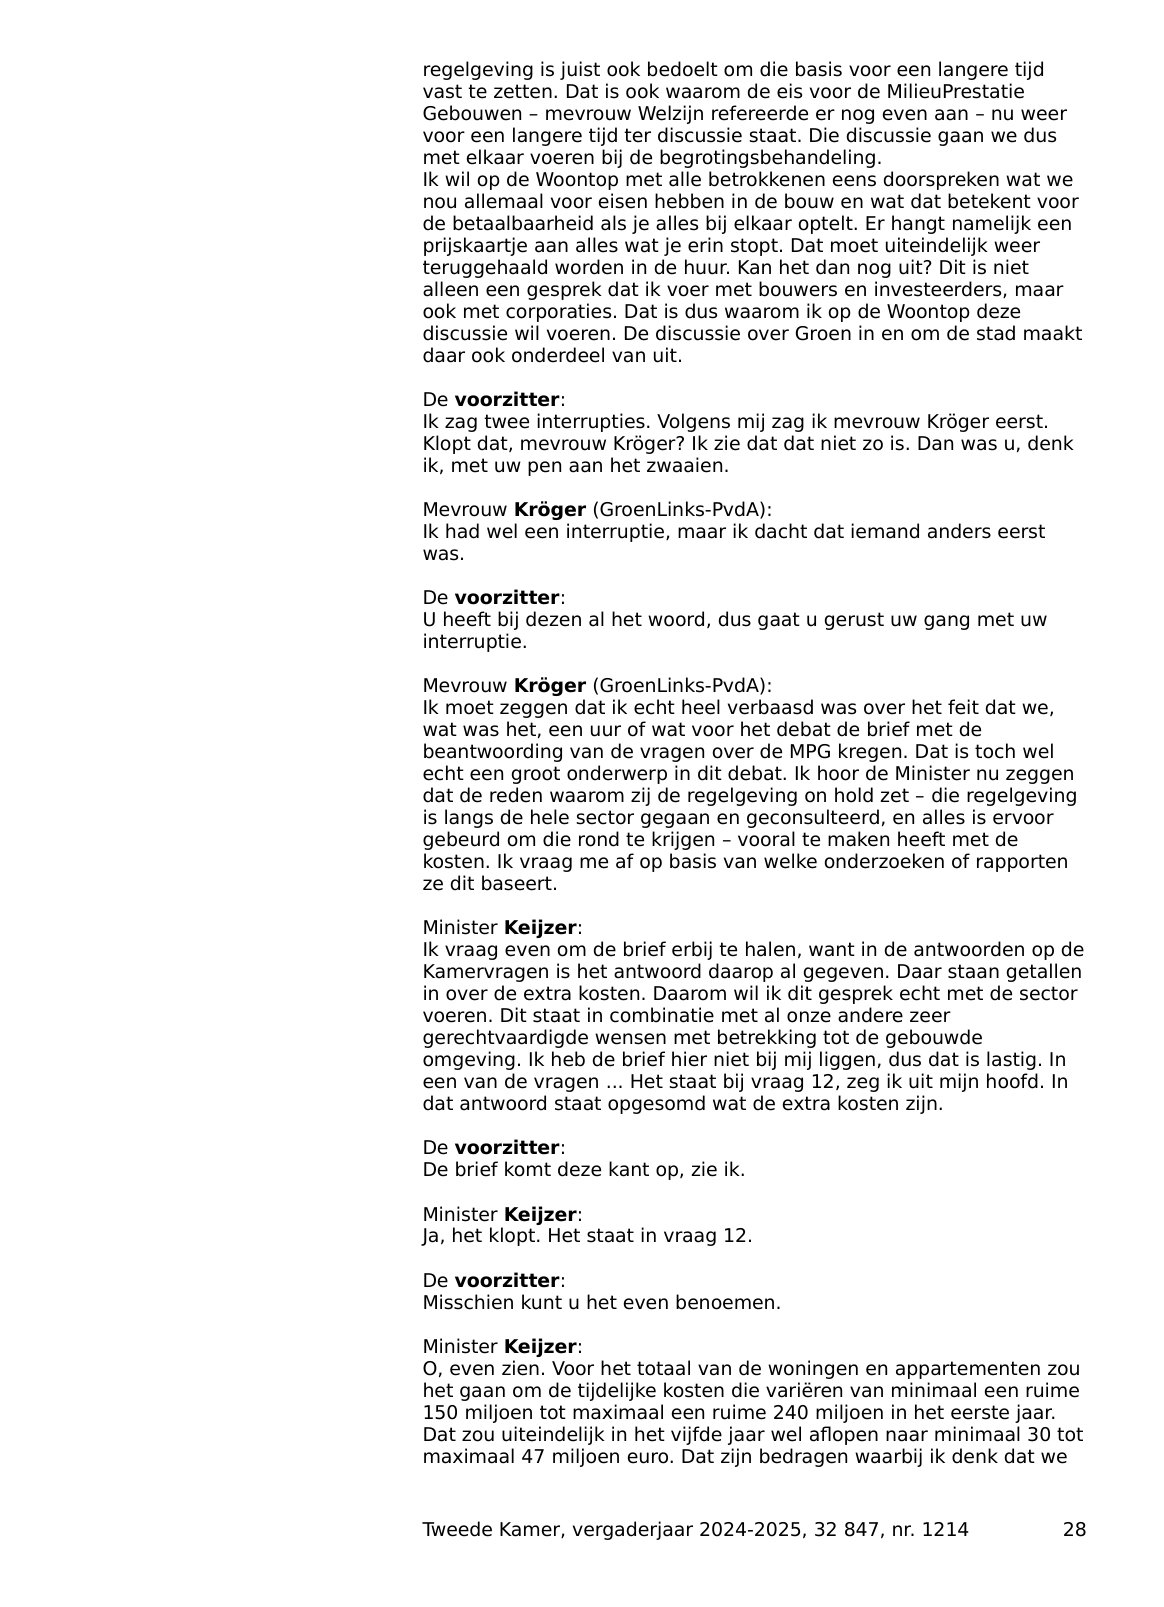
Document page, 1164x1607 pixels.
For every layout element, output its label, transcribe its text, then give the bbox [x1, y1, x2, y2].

text Ja, het klopt. Het staat in vraag 12. [422, 1225, 1087, 1247]
text Ik vraag even om de brief erbij te halen, want in de antwoorden op de Kamervragen is het antwoord daarop al gegeven. Daar staan getallen in over de extra kosten. Daarom wil ik dit gesprek echt met de sector voeren. Dit staat in combinatie met al onze andere zeer gerechtvaardigde wensen met betrekking tot de gebouwde omgeving. Ik heb de brief hier niet bij mij liggen, dus dat is lastig. In een van de vragen ... Het staat bij vraag 12, zeg ik uit mijn hoofd. In dat antwoord staat opgesomd wat de extra kosten zijn. [422, 939, 1087, 1115]
text Mevrouw Kröger (GroenLinks-PvdA): [422, 499, 1087, 521]
text Minister Keijzer: [422, 917, 1087, 939]
text Ik zag twee interrupties. Volgens mij zag ik mevrouw Kröger eerst. Klopt dat, mevrouw Kröger? Ik zie dat dat niet zo is. Dan was u, denk ik, met uw pen aan het zwaaien. [422, 411, 1087, 477]
text De voorzitter: [422, 587, 1087, 609]
text regelgeving is juist ook bedoelt om die basis voor een langere tijd vast te zetten. Dat is ook waarom de eis voor de MilieuPrestatie Gebouwen – mevrouw Welzijn refereerde er nog even aan – nu weer voor een langere tijd ter discussie staat. Die discussie gaan we dus met elkaar voeren bij de begrotingsbehandeling. [422, 59, 1087, 169]
text Misschien kunt u het even benoemen. [422, 1292, 1087, 1313]
text De voorzitter: [422, 1269, 1087, 1292]
text Ik moet zeggen dat ik echt heel verbaasd was over het feit dat we, wat was het, een uur of wat voor het debat de brief met de beantwoording van de vragen over de MPG kregen. Dat is toch wel echt een groot onderwerp in dit debat. Ik hoor de Minister nu zeggen dat de reden waarom zij de regelgeving on hold zet – die regelgeving is langs de hele sector gegaan en geconsulteerd, en alles is ervoor gebeurd om die rond te krijgen – vooral te maken heeft met de kosten. Ik vraag me af op basis van welke onderzoeken of rapporten ze dit baseert. [422, 697, 1087, 895]
text De voorzitter: [422, 1137, 1087, 1159]
text Ik had wel een interruptie, maar ik dacht dat iemand anders eerst was. [422, 521, 1087, 565]
text U heeft bij dezen al het woord, dus gaat u gerust uw gang met uw interruptie. [422, 609, 1087, 653]
text Mevrouw Kröger (GroenLinks-PvdA): [422, 675, 1087, 697]
text O, even zien. Voor het totaal van de woningen en appartementen zou het gaan om de tijdelijke kosten die variëren van minimaal een ruime 150 miljoen tot maximaal een ruime 240 miljoen in het eerste jaar. Dat zou uiteindelijk in het vijfde jaar wel aflopen naar minimaal 30 tot maximaal 47 miljoen euro. Dat zijn bedragen waarbij ik denk dat we [422, 1358, 1087, 1468]
text Minister Keijzer: [422, 1203, 1087, 1225]
text Ik wil op de Woontop met alle betrokkenen eens doorspreken wat we nou allemaal voor eisen hebben in de bouw en wat dat betekent voor de betaalbaarheid als je alles bij elkaar optelt. Er hangt namelijk een prijskaartje aan alles wat je erin stopt. Dat moet uiteindelijk weer teruggehaald worden in de huur. Kan het dan nog uit? Dit is niet alleen een gesprek dat ik voer met bouwers en investeerders, maar ook met corporaties. Dat is dus waarom ik op de Woontop deze discussie wil voeren. De discussie over Groen in en om de stad maakt daar ook onderdeel van uit. [422, 169, 1087, 367]
text De voorzitter: [422, 389, 1087, 411]
text Minister Keijzer: [422, 1336, 1087, 1358]
text De brief komt deze kant op, zie ik. [422, 1159, 1087, 1181]
